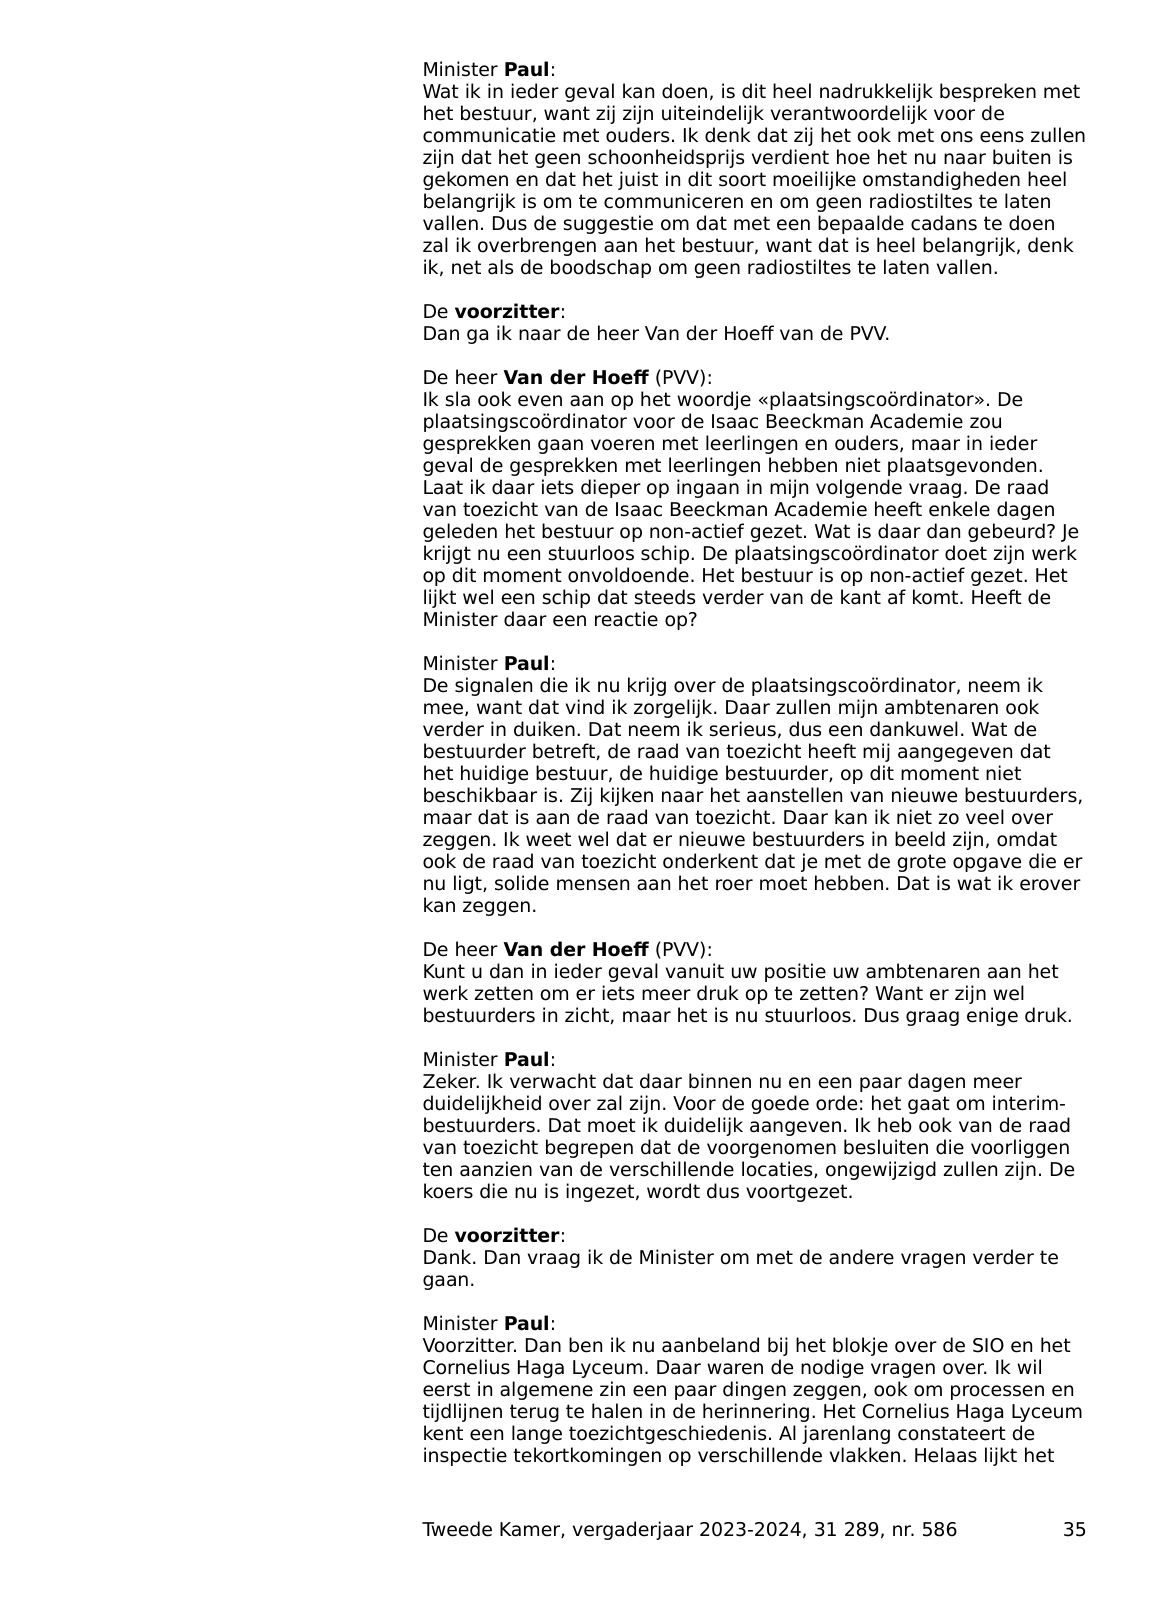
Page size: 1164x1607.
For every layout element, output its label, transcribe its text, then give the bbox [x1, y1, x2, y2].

text Minister Paul: [422, 653, 1087, 675]
text De heer Van der Hoeff (PVV): [422, 367, 1087, 389]
text Minister Paul: [422, 1313, 1087, 1335]
text De signalen die ik nu krijg over de plaatsingscoördinator, neem ik mee, want dat vind ik zorgelijk. Daar zullen mijn ambtenaren ook verder in duiken. Dat neem ik serieus, dus een dankuwel. Wat de bestuurder betreft, de raad van toezicht heeft mij aangegeven dat het huidige bestuur, de huidige bestuurder, op dit moment niet beschikbaar is. Zij kijken naar het aanstellen van nieuwe bestuurders, maar dat is aan de raad van toezicht. Daar kan ik niet zo veel over zeggen. Ik weet wel dat er nieuwe bestuurders in beeld zijn, omdat ook de raad van toezicht onderkent dat je met de grote opgave die er nu ligt, solide mensen aan het roer moet hebben. Dat is wat ik erover kan zeggen. [422, 675, 1087, 917]
text Zeker. Ik verwacht dat daar binnen nu en een paar dagen meer duidelijkheid over zal zijn. Voor de goede orde: het gaat om interim-bestuurders. Dat moet ik duidelijk aangeven. Ik heb ook van de raad van toezicht begrepen dat de voorgenomen besluiten die voorliggen ten aanzien van de verschillende locaties, ongewijzigd zullen zijn. De koers die nu is ingezet, wordt dus voortgezet. [422, 1071, 1087, 1203]
text Kunt u dan in ieder geval vanuit uw positie uw ambtenaren aan het werk zetten om er iets meer druk op te zetten? Want er zijn wel bestuurders in zicht, maar het is nu stuurloos. Dus graag enige druk. [422, 961, 1087, 1027]
text Ik sla ook even aan op het woordje «plaatsingscoördinator». De plaatsingscoördinator voor de Isaac Beeckman Academie zou gesprekken gaan voeren met leerlingen en ouders, maar in ieder geval de gesprekken met leerlingen hebben niet plaatsgevonden. Laat ik daar iets dieper op ingaan in mijn volgende vraag. De raad van toezicht van de Isaac Beeckman Academie heeft enkele dagen geleden het bestuur op non-actief gezet. Wat is daar dan gebeurd? Je krijgt nu een stuurloos schip. De plaatsingscoördinator doet zijn werk op dit moment onvoldoende. Het bestuur is op non-actief gezet. Het lijkt wel een schip dat steeds verder van de kant af komt. Heeft de Minister daar een reactie op? [422, 389, 1087, 631]
text Dank. Dan vraag ik de Minister om met de andere vragen verder te gaan. [422, 1247, 1087, 1291]
text Minister Paul: [422, 1049, 1087, 1071]
text Dan ga ik naar de heer Van der Hoeff van de PVV. [422, 323, 1087, 345]
text Voorzitter. Dan ben ik nu aanbeland bij het blokje over de SIO en het Cornelius Haga Lyceum. Daar waren de nodige vragen over. Ik wil eerst in algemene zin een paar dingen zeggen, ook om processen en tijdlijnen terug te halen in de herinnering. Het Cornelius Haga Lyceum kent een lange toezichtgeschiedenis. Al jarenlang constateert de inspectie tekortkomingen op verschillende vlakken. Helaas lijkt het [422, 1335, 1087, 1467]
text De heer Van der Hoeff (PVV): [422, 939, 1087, 961]
text De voorzitter: [422, 301, 1087, 323]
text Minister Paul: [422, 59, 1087, 81]
text De voorzitter: [422, 1225, 1087, 1247]
text Wat ik in ieder geval kan doen, is dit heel nadrukkelijk bespreken met het bestuur, want zij zijn uiteindelijk verantwoordelijk voor de communicatie met ouders. Ik denk dat zij het ook met ons eens zullen zijn dat het geen schoonheidsprijs verdient hoe het nu naar buiten is gekomen en dat het juist in dit soort moeilijke omstandigheden heel belangrijk is om te communiceren en om geen radiostiltes te laten vallen. Dus de suggestie om dat met een bepaalde cadans te doen zal ik overbrengen aan het bestuur, want dat is heel belangrijk, denk ik, net als de boodschap om geen radiostiltes te laten vallen. [422, 81, 1087, 279]
